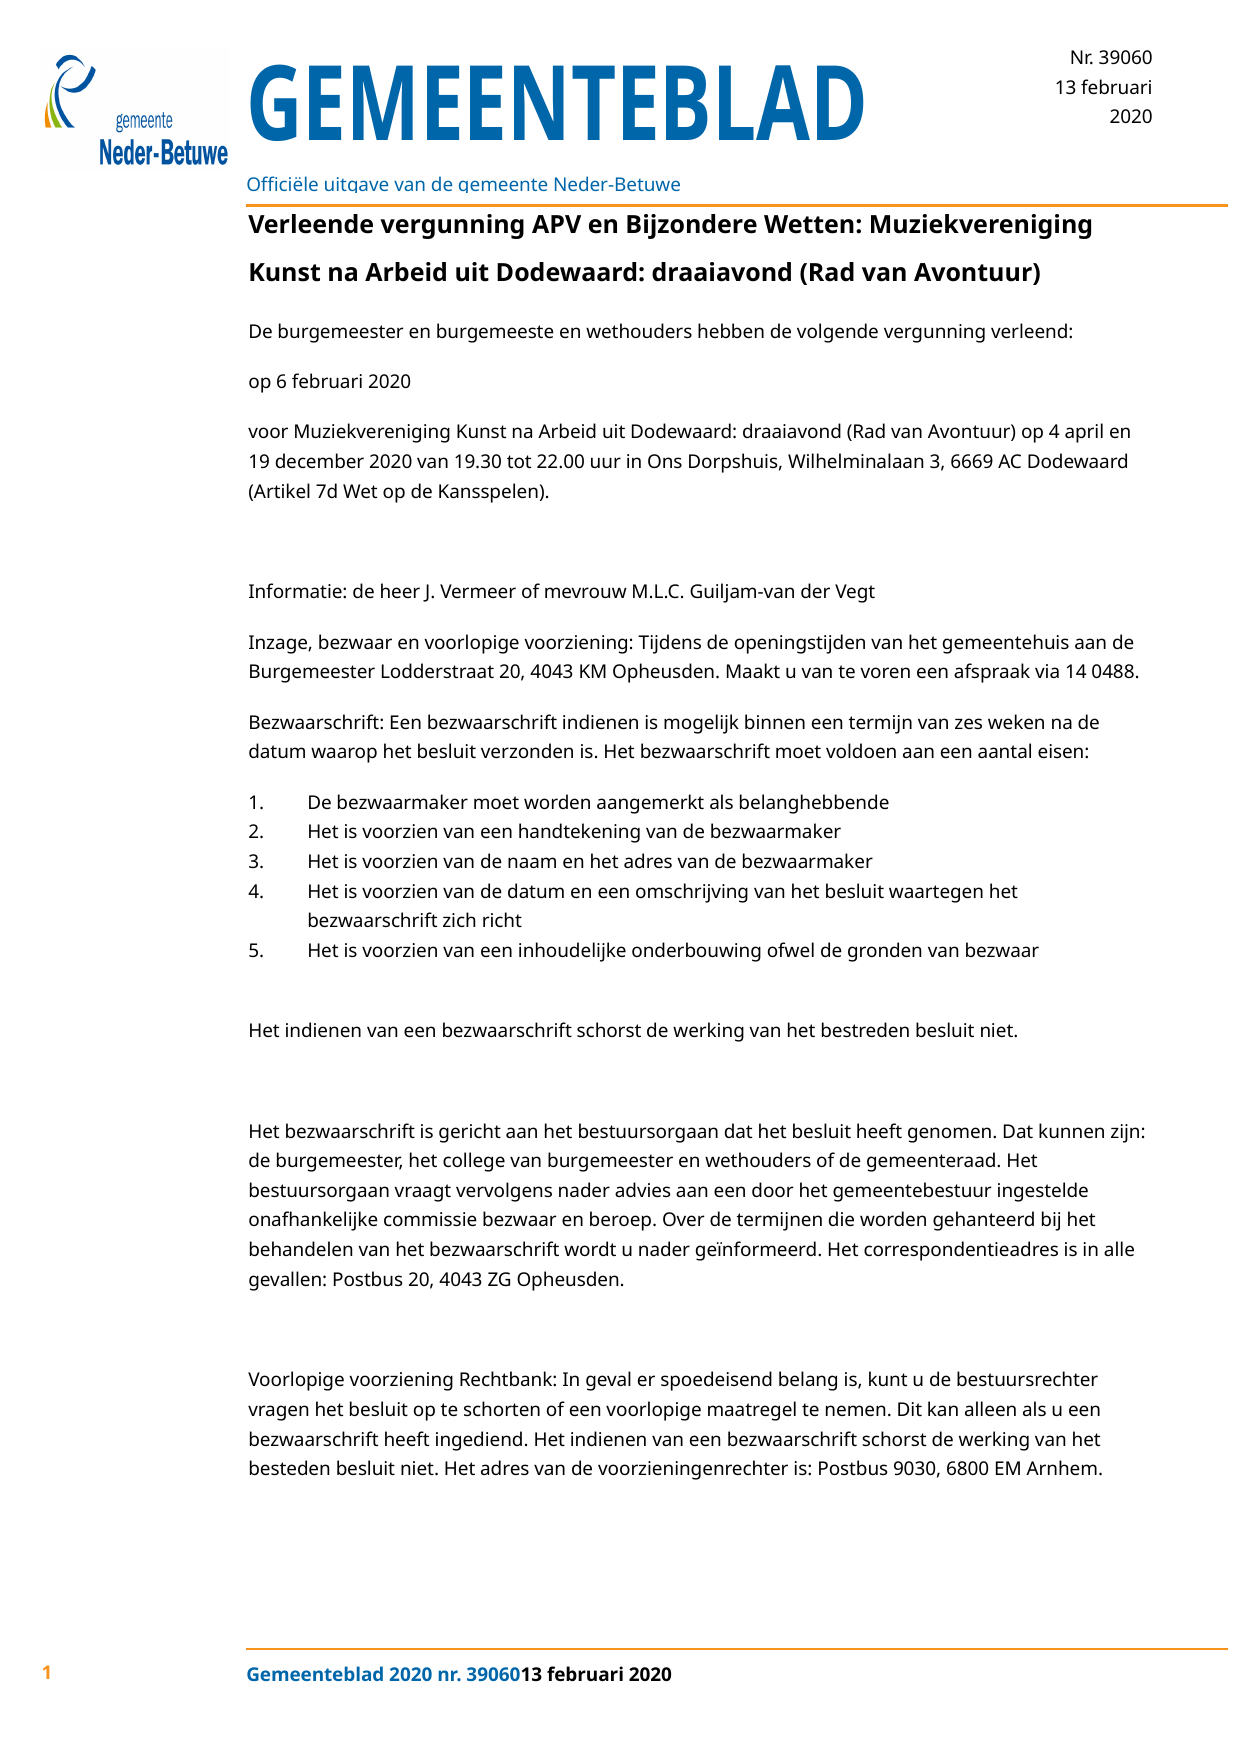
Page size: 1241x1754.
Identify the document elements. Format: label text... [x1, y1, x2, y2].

text op 6 februari 2020 [248, 368, 1152, 394]
text Het indienen van een bezwaarschrift schorst de werking van het bestreden besluit niet. [248, 1017, 1152, 1043]
list Het is voorzien van de datum en een omschrijving van het besluit waartegen het bezwaarschrift zich richt [248, 878, 1152, 933]
text Informatie: de heer J. Vermeer of mevrouw M.L.C. Guiljam-van der Vegt [248, 579, 1152, 604]
list De bezwaarmaker moet worden aangemerkt als belanghebbende [248, 789, 1152, 815]
text Verleende vergunning APV en Bijzondere Wetten: Muziekvereniging Kunst na Arbeid uit Dodewaard: draaiavond (Rad van Avontuur) [248, 207, 1152, 288]
text Het bezwaarschrift is gericht aan het bestuursorgaan dat het besluit heeft genomen. Dat kunnen zijn: de burgemeester, het college van burgemeester en wethouders of de gemeenteraad. Het bestuursorgaan vraagt vervolgens nader advies aan een door het gemeentebestuur ingestelde onafhankelijke commissie bezwaar en beroep. Over de termijnen die worden gehanteerd bij het behandelen van het bezwaarschrift wordt u nader geïnformeerd. Het correspondentieadres is in alle gevallen: Postbus 20, 4043 ZG Opheusden. [248, 1118, 1152, 1292]
list Het is voorzien van een handtekening van de bezwaarmaker [248, 819, 1152, 844]
list Het is voorzien van een inhoudelijke onderbouwing ofwel de gronden van bezwaar [248, 937, 1152, 963]
text Voorlopige voorziening Rechtbank: In geval er spoedeisend belang is, kunt u de bestuursrechter vragen het besluit op te schorten of een voorlopige maatregel te nemen. Dit kan alleen als u een bezwaarschrift heeft ingediend. Het indienen van een bezwaarschrift schorst de werking van het besteden besluit niet. Het adres van de voorzieningenrechter is: Postbus 9030, 6800 EM Arnhem. [248, 1367, 1152, 1481]
text Inzage, bezwaar en voorlopige voorziening: Tijdens de openingstijden van het gemeentehuis aan de Burgemeester Lodderstraat 20, 4043 KM Opheusden. Maakt u van te voren een afspraak via 14 0488. [248, 629, 1152, 684]
text voor Muziekvereniging Kunst na Arbeid uit Dodewaard: draaiavond (Rad van Avontuur) op 4 april en 19 december 2020 van 19.30 tot 22.00 uur in Ons Dorpshuis, Wilhelminalaan 3, 6669 AC Dodewaard (Artikel 7d Wet op de Kansspelen). [248, 419, 1152, 504]
text Bezwaarschrift: Een bezwaarschrift indienen is mogelijk binnen een termijn van zes weken na de datum waarop het besluit verzonden is. Het bezwaarschrift moet voldoen aan een aantal eisen: [248, 709, 1152, 764]
picture [41, 47, 231, 172]
text De burgemeester en burgemeeste en wethouders hebben de volgende vergunning verleend: [248, 318, 1152, 344]
list Het is voorzien van de naam en het adres van de bezwaarmaker [248, 848, 1152, 874]
